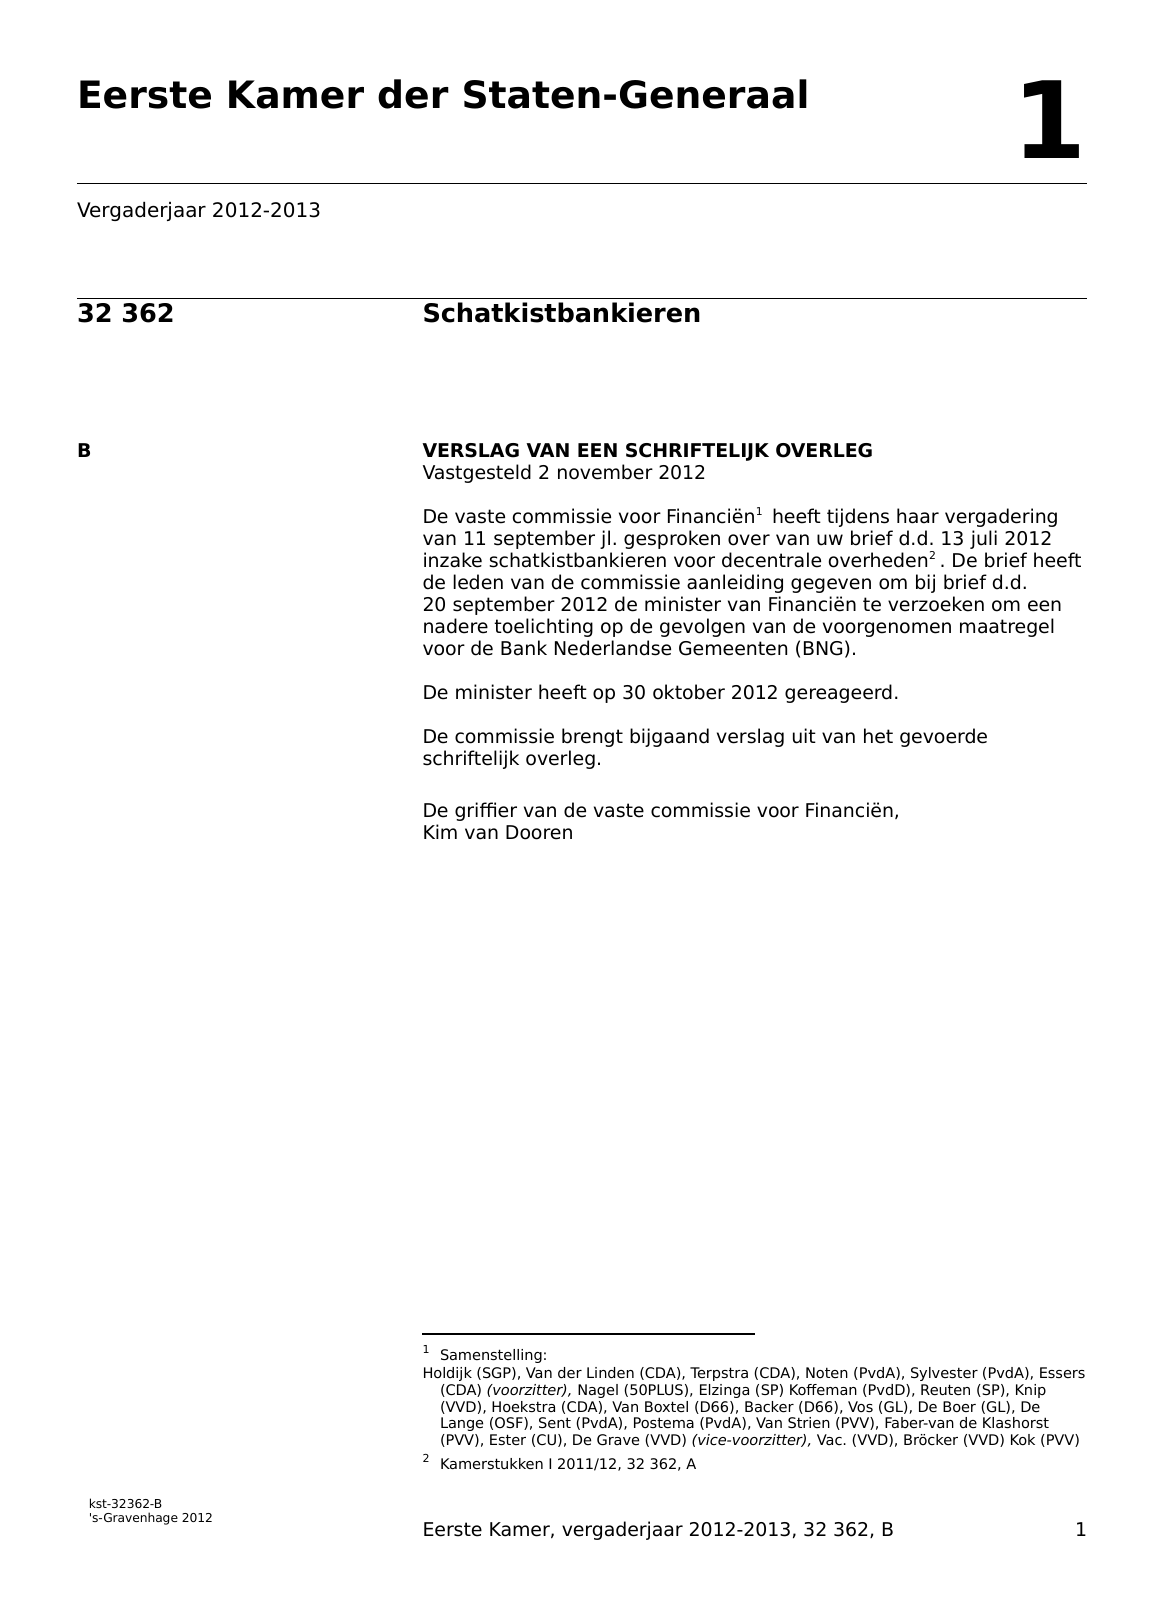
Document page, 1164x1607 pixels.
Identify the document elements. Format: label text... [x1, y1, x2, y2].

table_header 1 [886, 59, 1087, 183]
text Vastgesteld 2 november 2012 [422, 462, 1087, 484]
subtitle 32 362 Schatkistbankieren [77, 299, 1087, 329]
text De vaste commissie voor Financiën heeft tijdens haar vergadering van 11 september jl. gesproken over van uw brief d.d. 13 juli 2012 inzake schatkistbankieren voor decentrale overheden. De brief heeft de leden van de commissie aanleiding gegeven om bij brief d.d. 20 september 2012 de minister van Financiën te verzoeken om een nadere toelichting op de gevolgen van de voorgenomen maatregel voor de Bank Nederlandse Gemeenten (BNG). [422, 506, 1087, 660]
table_cell Vergaderjaar 2012-2013 [77, 184, 1087, 298]
text Kamerstukken I 2011/12, 32 362, A [422, 1452, 1087, 1474]
text Samenstelling: [422, 1343, 1087, 1365]
subtitle B VERSLAG VAN EEN SCHRIFTELIJK OVERLEG [77, 440, 1087, 462]
table_header Eerste Kamer der Staten-Generaal [77, 59, 886, 183]
text kst-32362-B [88, 1497, 323, 1511]
text 's-Gravenhage 2012 [88, 1511, 323, 1525]
text De commissie brengt bijgaand verslag uit van het gevoerde schriftelijk overleg. [422, 726, 1087, 770]
text Holdijk (SGP), Van der Linden (CDA), Terpstra (CDA), Noten (PvdA), Sylvester (PvdA), Essers (CDA) (voorzitter), Nagel (50PLUS), Elzinga (SP) Koffeman (PvdD), Reuten (SP), Knip (VVD), Hoekstra (CDA), Van Boxtel (D66), Backer (D66), Vos (GL), De Boer (GL), De Lange (OSF), Sent (PvdA), Postema (PvdA), Van Strien (PVV), Faber-van de Klashorst (PVV), Ester (CU), De Grave (VVD) (vice-voorzitter), Vac. (VVD), Bröcker (VVD) Kok (PVV) [422, 1365, 1087, 1449]
text De griffier van de vaste commissie voor Financiën, Kim van Dooren [422, 800, 1087, 844]
text De minister heeft op 30 oktober 2012 gereageerd. [422, 682, 1087, 704]
